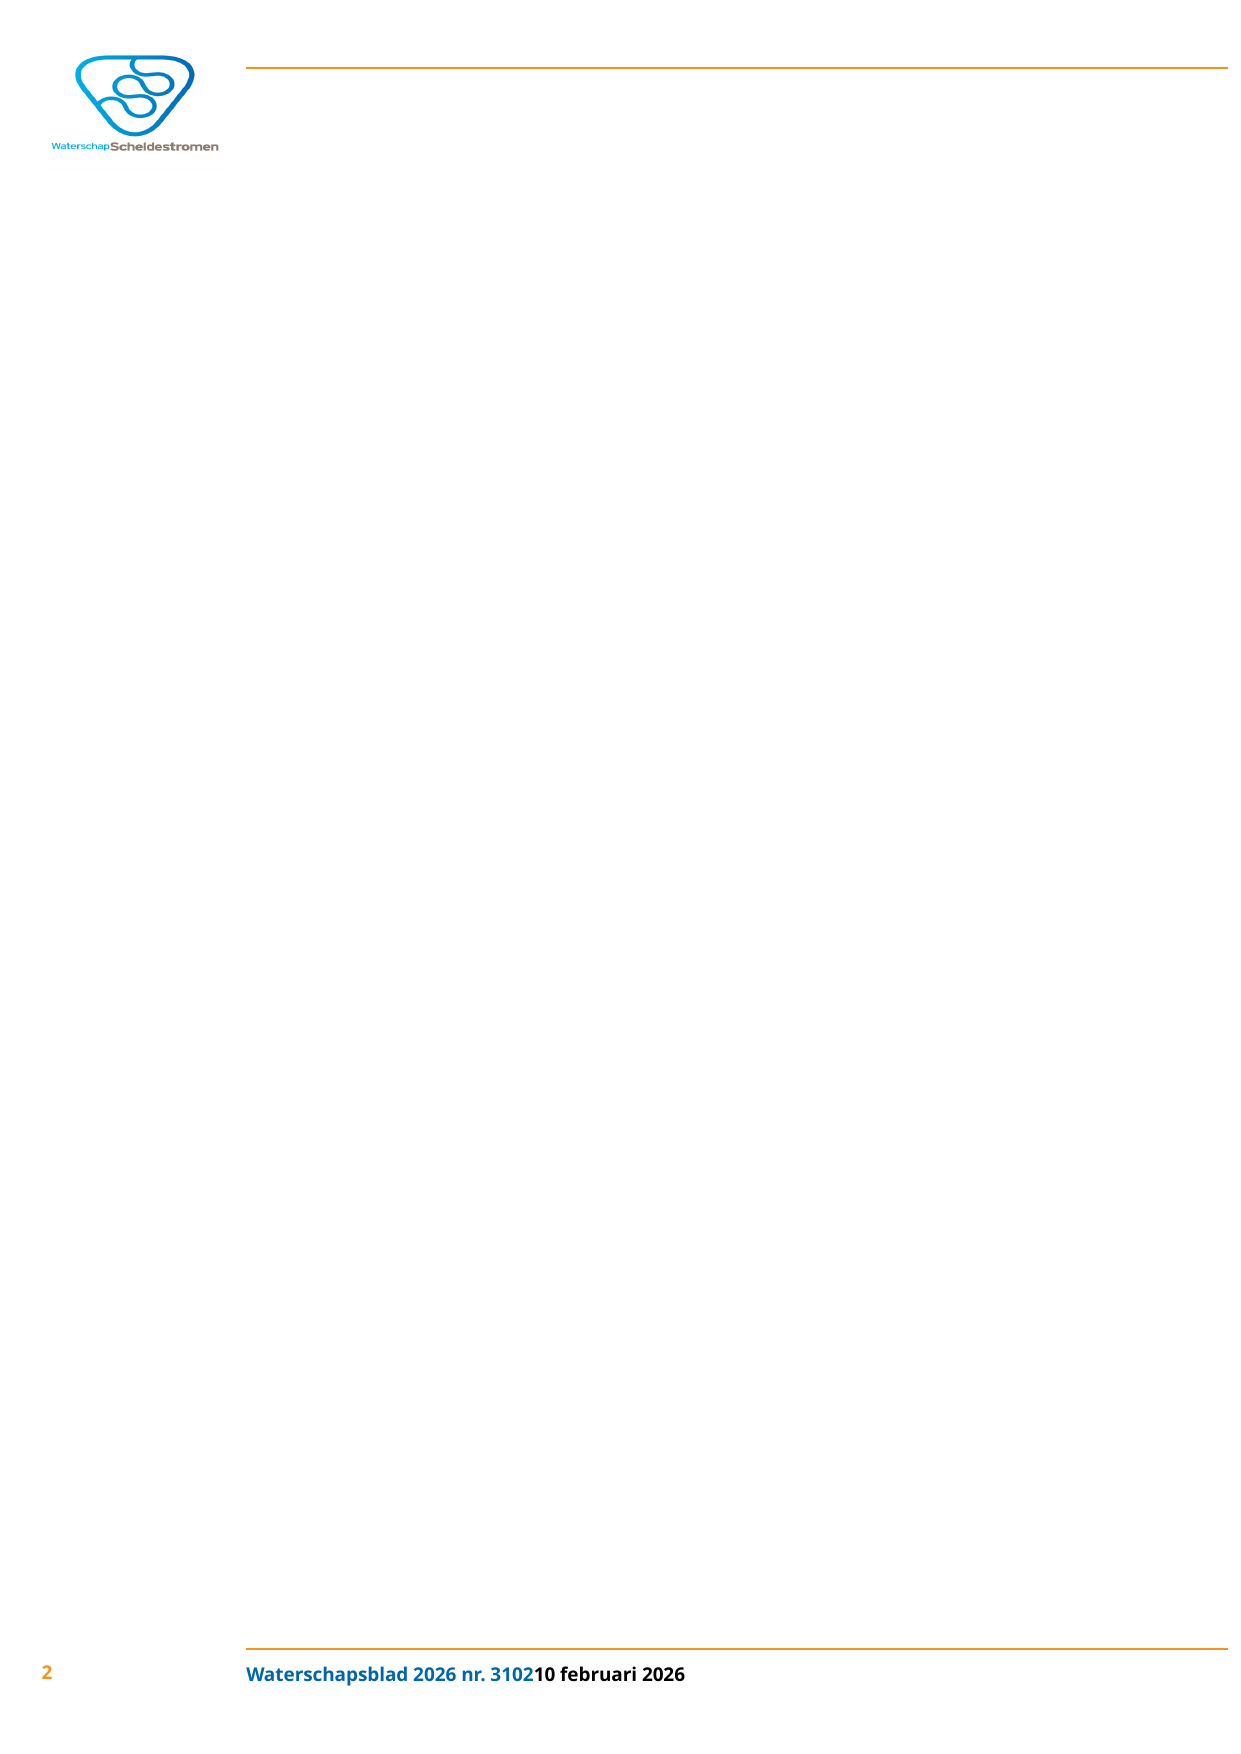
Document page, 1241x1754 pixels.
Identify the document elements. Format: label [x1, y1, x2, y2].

picture [41, 47, 231, 172]
